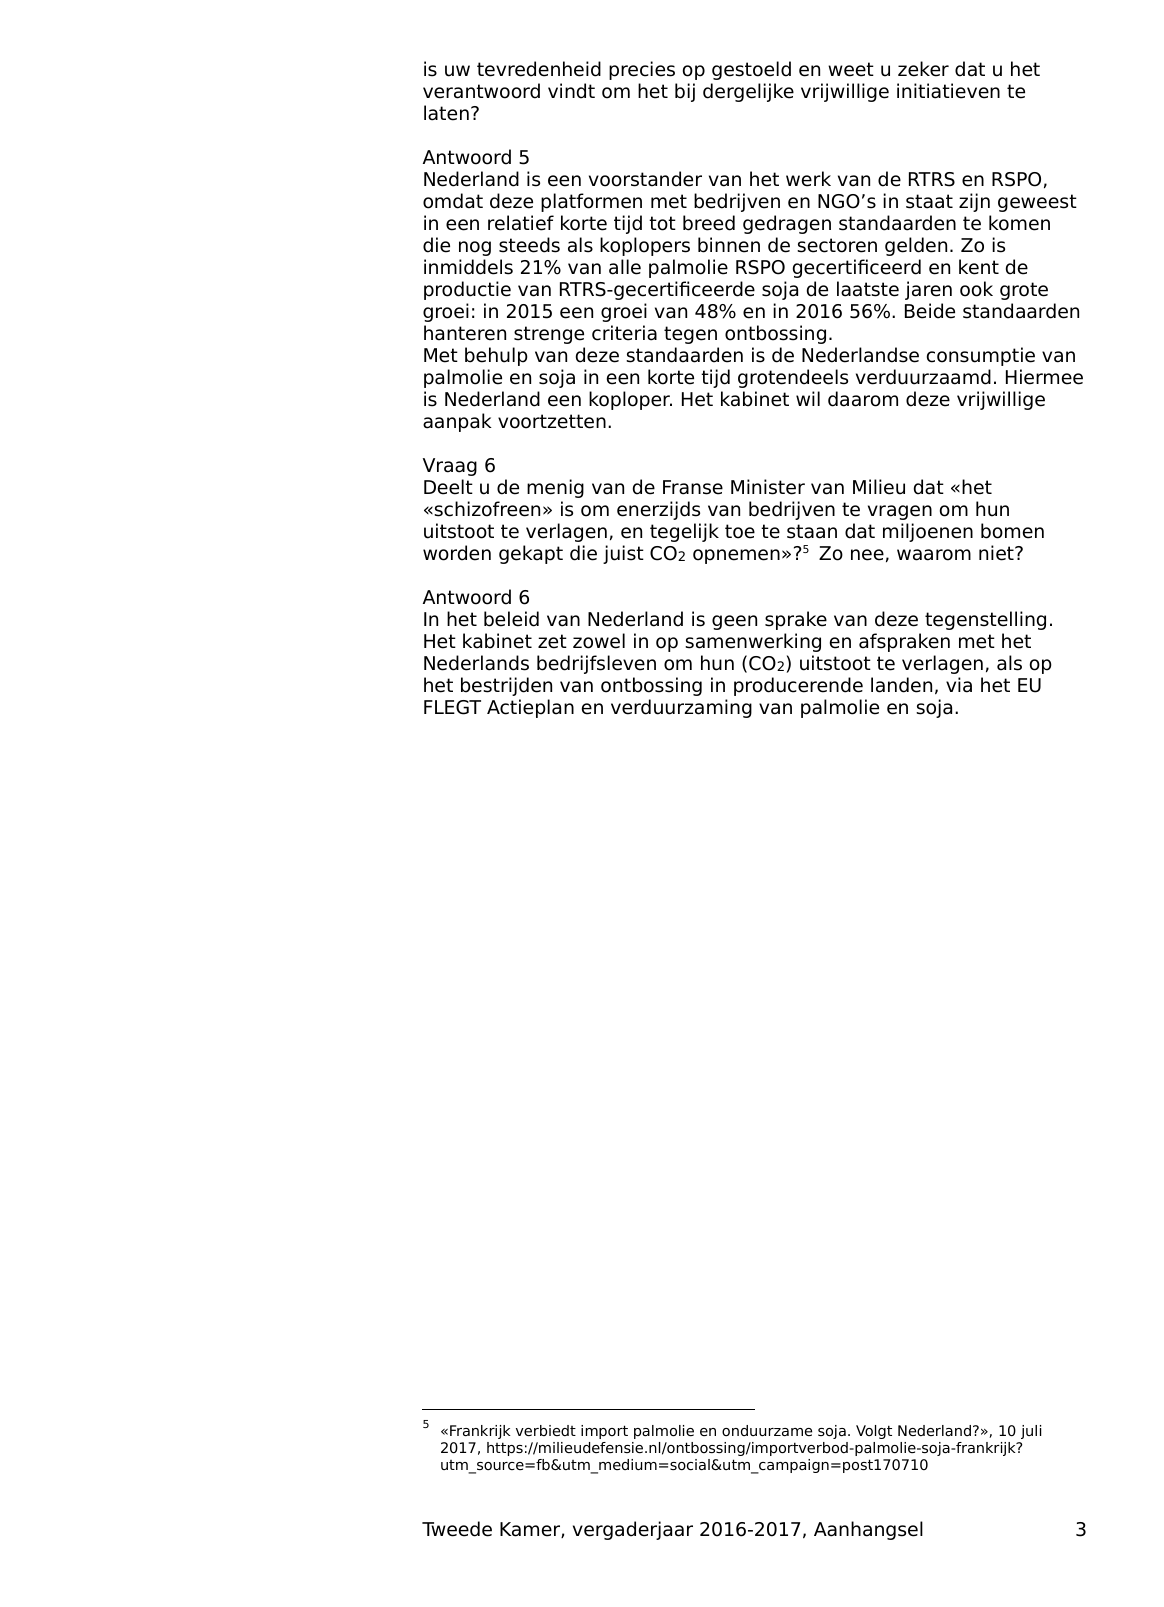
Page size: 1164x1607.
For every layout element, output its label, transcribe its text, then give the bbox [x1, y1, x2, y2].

text Antwoord 5 [422, 147, 1087, 169]
text Met behulp van deze standaarden is de Nederlandse consumptie van palmolie en soja in een korte tijd grotendeels verduurzaamd. Hiermee is Nederland een koploper. Het kabinet wil daarom deze vrijwillige aanpak voortzetten. [422, 345, 1087, 433]
text Deelt u de menig van de Franse Minister van Milieu dat «het «schizofreen» is om enerzijds van bedrijven te vragen om hun uitstoot te verlagen, en tegelijk toe te staan dat miljoenen bomen worden gekapt die juist CO2 opnemen»? Zo nee, waarom niet? [422, 477, 1087, 565]
text Vraag 6 [422, 455, 1087, 477]
text Nederland is een voorstander van het werk van de RTRS en RSPO, omdat deze platformen met bedrijven en NGO’s in staat zijn geweest in een relatief korte tijd tot breed gedragen standaarden te komen die nog steeds als koplopers binnen de sectoren gelden. Zo is inmiddels 21% van alle palmolie RSPO gecertificeerd en kent de productie van RTRS-gecertificeerde soja de laatste jaren ook grote groei: in 2015 een groei van 48% en in 2016 56%. Beide standaarden hanteren strenge criteria tegen ontbossing. [422, 169, 1087, 345]
text «Frankrijk verbiedt import palmolie en onduurzame soja. Volgt Nederland?», 10 juli 2017, https://milieudefensie.nl/ontbossing/importverbod-palmolie-soja-frankrijk?utm_source=fb&utm_medium=social&utm_campaign=post170710 [422, 1418, 1087, 1474]
text is uw tevredenheid precies op gestoeld en weet u zeker dat u het verantwoord vindt om het bij dergelijke vrijwillige initiatieven te laten? [422, 59, 1087, 125]
text In het beleid van Nederland is geen sprake van deze tegenstelling. Het kabinet zet zowel in op samenwerking en afspraken met het Nederlands bedrijfsleven om hun (CO2) uitstoot te verlagen, als op het bestrijden van ontbossing in producerende landen, via het EU FLEGT Actieplan en verduurzaming van palmolie en soja. [422, 609, 1087, 719]
text Antwoord 6 [422, 587, 1087, 609]
